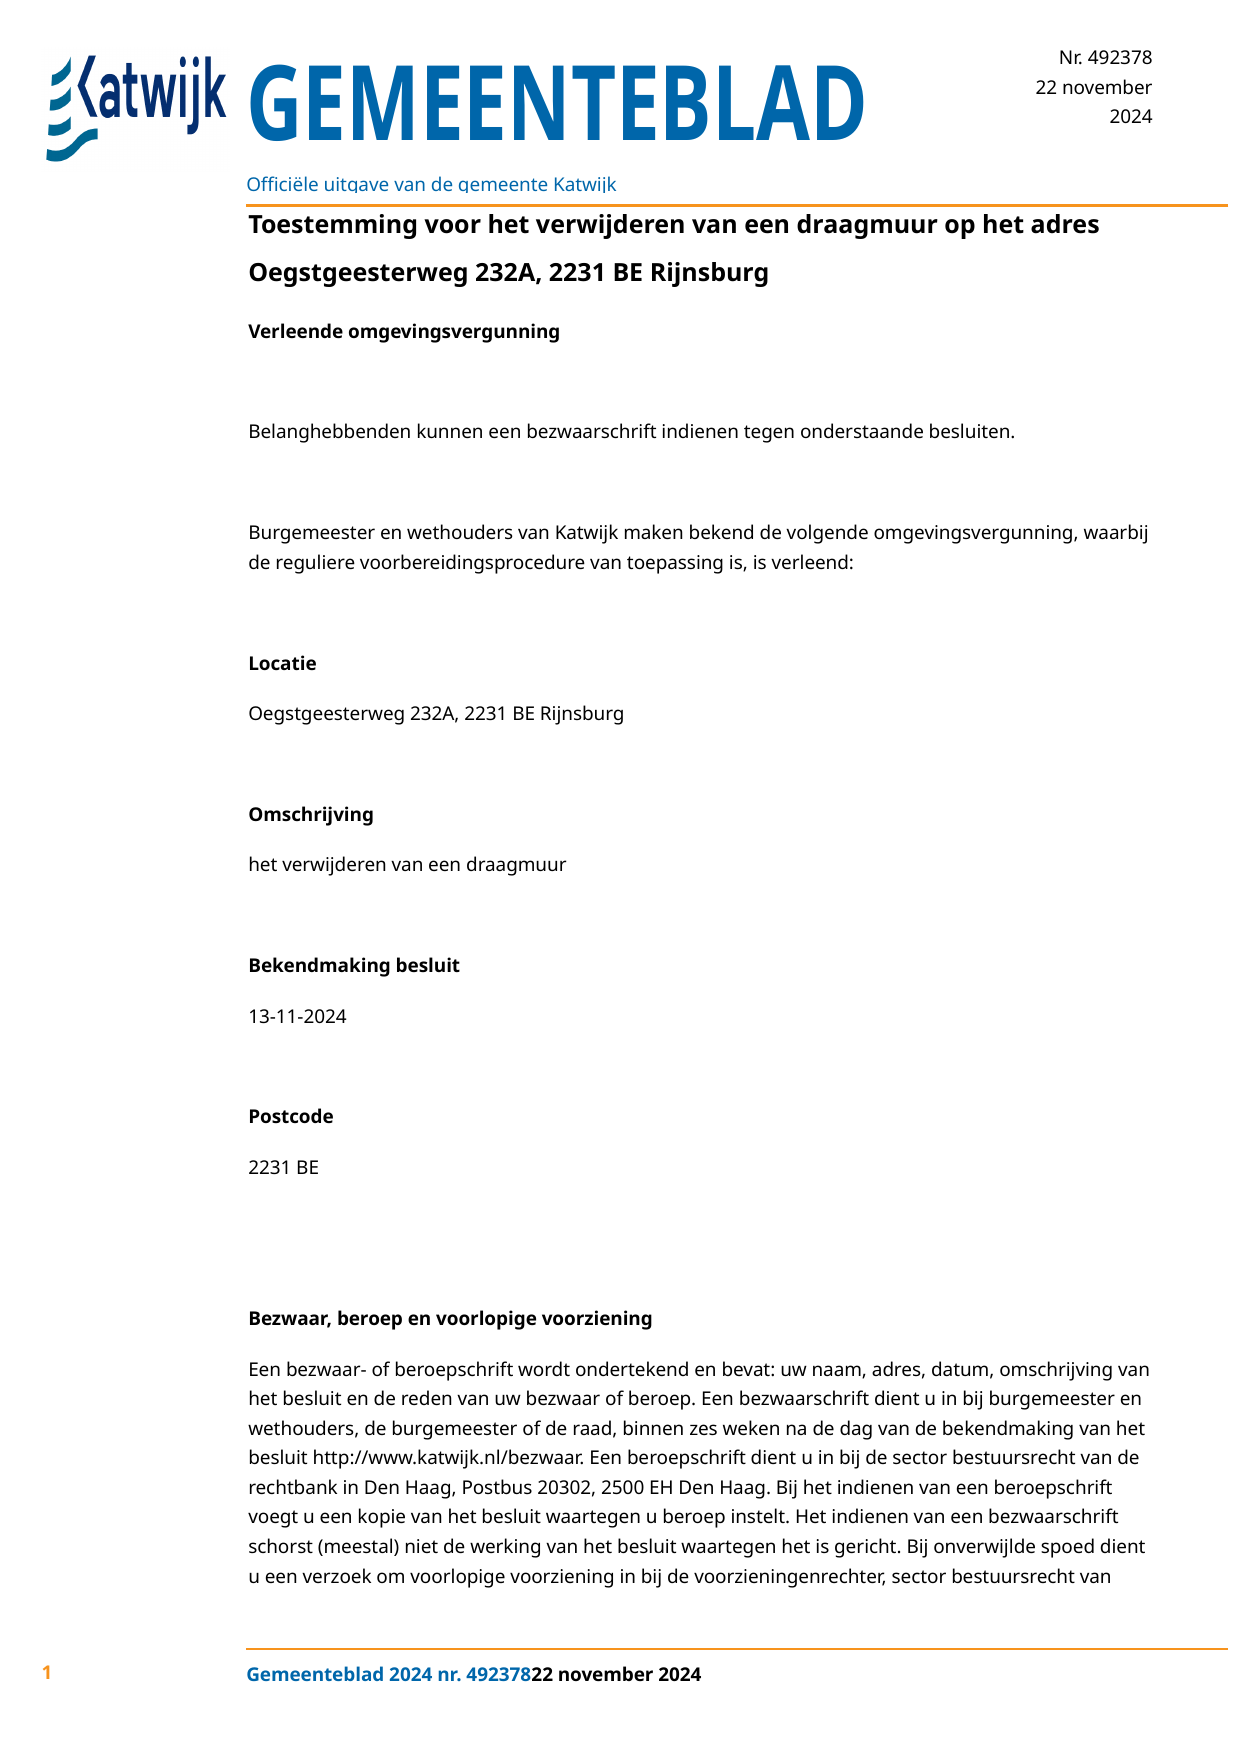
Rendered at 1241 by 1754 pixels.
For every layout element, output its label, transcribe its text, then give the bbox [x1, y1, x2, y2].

text het verwijderen van een draagmuur [248, 852, 1152, 877]
text Oegstgeesterweg 232A, 2231 BE Rijnsburg [248, 700, 1152, 726]
text Burgemeester en wethouders van Katwijk maken bekend de volgende omgevingsvergunning, waarbij de reguliere voorbereidingsprocedure van toepassing is, is verleend: [248, 519, 1152, 575]
text 13-11-2024 [248, 1003, 1152, 1029]
text Bekendmaking besluit [248, 952, 1152, 978]
text Locatie [248, 650, 1152, 676]
text Bezwaar, beroep en voorlopige voorziening [248, 1305, 1152, 1331]
text Belanghebbenden kunnen een bezwaarschrift indienen tegen onderstaande besluiten. [248, 419, 1152, 444]
text Postcode [248, 1104, 1152, 1129]
picture [41, 47, 231, 172]
text Toestemming voor het verwijderen van een draagmuur op het adres Oegstgeesterweg 232A, 2231 BE Rijnsburg [248, 207, 1152, 288]
text Een bezwaar- of beroepschrift wordt ondertekend en bevat: uw naam, adres, datum, omschrijving van het besluit en de reden van uw bezwaar of beroep. Een bezwaarschrift dient u in bij burgemeester en wethouders, de burgemeester of de raad, binnen zes weken na de dag van de bekendmaking van het besluit http://www.katwijk.nl/bezwaar. Een beroepschrift dient u in bij de sector bestuursrecht van de rechtbank in Den Haag, Postbus 20302, 2500 EH Den Haag. Bij het indienen van een beroepschrift voegt u een kopie van het besluit waartegen u beroep instelt. Het indienen van een bezwaarschrift schorst (meestal) niet de werking van het besluit waartegen het is gericht. Bij onverwijlde spoed dient u een verzoek om voorlopige voorziening in bij de voorzieningenrechter, sector bestuursrecht van [248, 1356, 1152, 1589]
text Omschrijving [248, 801, 1152, 827]
text 2231 BE [248, 1154, 1152, 1180]
text Verleende omgevingsvergunning [248, 318, 1152, 344]
